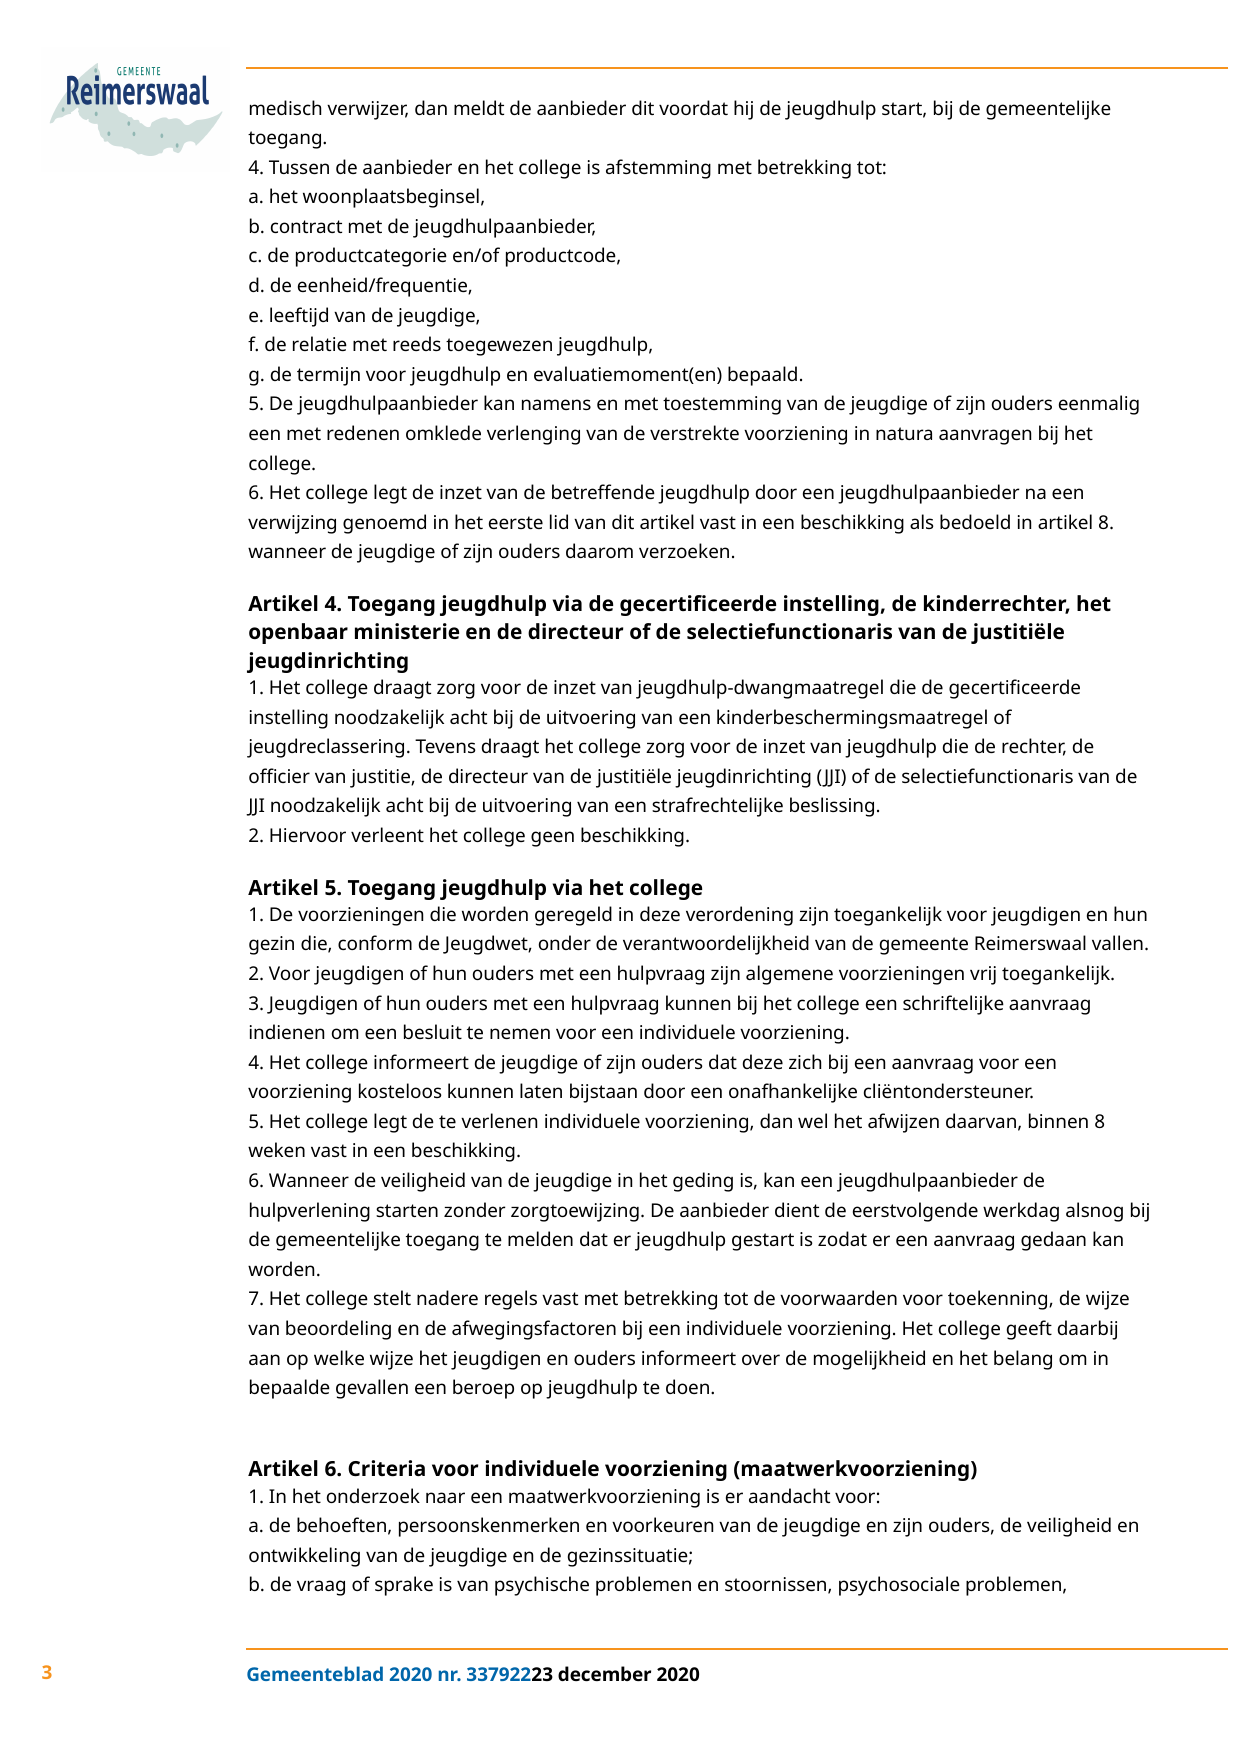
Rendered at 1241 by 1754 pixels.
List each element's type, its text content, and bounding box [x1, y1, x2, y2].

text b. contract met de jeugdhulpaanbieder, [248, 213, 1152, 239]
text Artikel 4. Toegang jeugdhulp via de gecertificeerde instelling, de kinderrechter, het openbaar ministerie en de directeur of de selectiefunctionaris van de justitiële jeugdinrichting [248, 589, 1152, 674]
text c. de productcategorie en/of productcode, [248, 243, 1152, 268]
text 2. Hiervoor verleent het college geen beschikking. [248, 822, 1152, 848]
text 4. Het college informeert de jeugdige of zijn ouders dat deze zich bij een aanvraag voor een voorziening kosteloos kunnen laten bijstaan door een onafhankelijke cliëntondersteuner. [248, 1049, 1152, 1104]
text 1. De voorzieningen die worden geregeld in deze verordening zijn toegankelijk voor jeugdigen en hun gezin die, conform de Jeugdwet, onder de verantwoordelijkheid van de gemeente Reimerswaal vallen. [248, 901, 1152, 956]
text 5. De jeugdhulpaanbieder kan namens en met toestemming van de jeugdige of zijn ouders eenmalig een met redenen omklede verlenging van de verstrekte voorziening in natura aanvragen bij het college. [248, 391, 1152, 476]
text 6. Het college legt de inzet van de betreffende jeugdhulp door een jeugdhulpaanbieder na een verwijzing genoemd in het eerste lid van dit artikel vast in een beschikking als bedoeld in artikel 8. wanneer de jeugdige of zijn ouders daarom verzoeken. [248, 479, 1152, 564]
text f. de relatie met reeds toegewezen jeugdhulp, [248, 331, 1152, 357]
text 7. Het college stelt nadere regels vast met betrekking tot de voorwaarden voor toekenning, de wijze van beoordeling en de afwegingsfactoren bij een individuele voorziening. Het college geeft daarbij aan op welke wijze het jeugdigen en ouders informeert over de mogelijkheid en het belang om in bepaalde gevallen een beroep op jeugdhulp te doen. [248, 1286, 1152, 1400]
text d. de eenheid/frequentie, [248, 272, 1152, 298]
text 1. Het college draagt zorg voor de inzet van jeugdhulp-dwangmaatregel die de gecertificeerde instelling noodzakelijk acht bij de uitvoering van een kinderbeschermingsmaatregel of jeugdreclassering. Tevens draagt het college zorg voor de inzet van jeugdhulp die de rechter, de officier van justitie, de directeur van de justitiële jeugdinrichting (JJI) of de selectiefunctionaris van de JJI noodzakelijk acht bij de uitvoering van een strafrechtelijke beslissing. [248, 674, 1152, 818]
text 5. Het college legt de te verlenen individuele voorziening, dan wel het afwijzen daarvan, binnen 8 weken vast in een beschikking. [248, 1108, 1152, 1163]
text e. leeftijd van de jeugdige, [248, 302, 1152, 328]
text 2. Voor jeugdigen of hun ouders met een hulpvraag zijn algemene voorzieningen vrij toegankelijk. [248, 960, 1152, 986]
text 4. Tussen de aanbieder en het college is afstemming met betrekking tot: [248, 154, 1152, 180]
text Artikel 5. Toegang jeugdhulp via het college [248, 873, 1152, 901]
text 3. Jeugdigen of hun ouders met een hulpvraag kunnen bij het college een schriftelijke aanvraag indienen om een besluit te nemen voor een individuele voorziening. [248, 990, 1152, 1045]
text 6. Wanneer de veiligheid van de jeugdige in het geding is, kan een jeugdhulpaanbieder de hulpverlening starten zonder zorgtoewijzing. De aanbieder dient de eerstvolgende werkdag alsnog bij de gemeentelijke toegang te melden dat er jeugdhulp gestart is zodat er een aanvraag gedaan kan worden. [248, 1167, 1152, 1282]
text a. het woonplaatsbeginsel, [248, 183, 1152, 209]
text a. de behoeften, persoonskenmerken en voorkeuren van de jeugdige en zijn ouders, de veiligheid en ontwikkeling van de jeugdige en de gezinssituatie; [248, 1512, 1152, 1568]
text Artikel 6. Criteria voor individuele voorziening (maatwerkvoorziening) [248, 1454, 1152, 1483]
text g. de termijn voor jeugdhulp en evaluatiemoment(en) bepaald. [248, 361, 1152, 387]
picture [41, 47, 231, 172]
text medisch verwijzer, dan meldt de aanbieder dit voordat hij de jeugdhulp start, bij de gemeentelijke toegang. [248, 95, 1152, 150]
text b. de vraag of sprake is van psychische problemen en stoornissen, psychosociale problemen, [248, 1572, 1152, 1597]
text 1. In het onderzoek naar een maatwerkvoorziening is er aandacht voor: [248, 1483, 1152, 1508]
